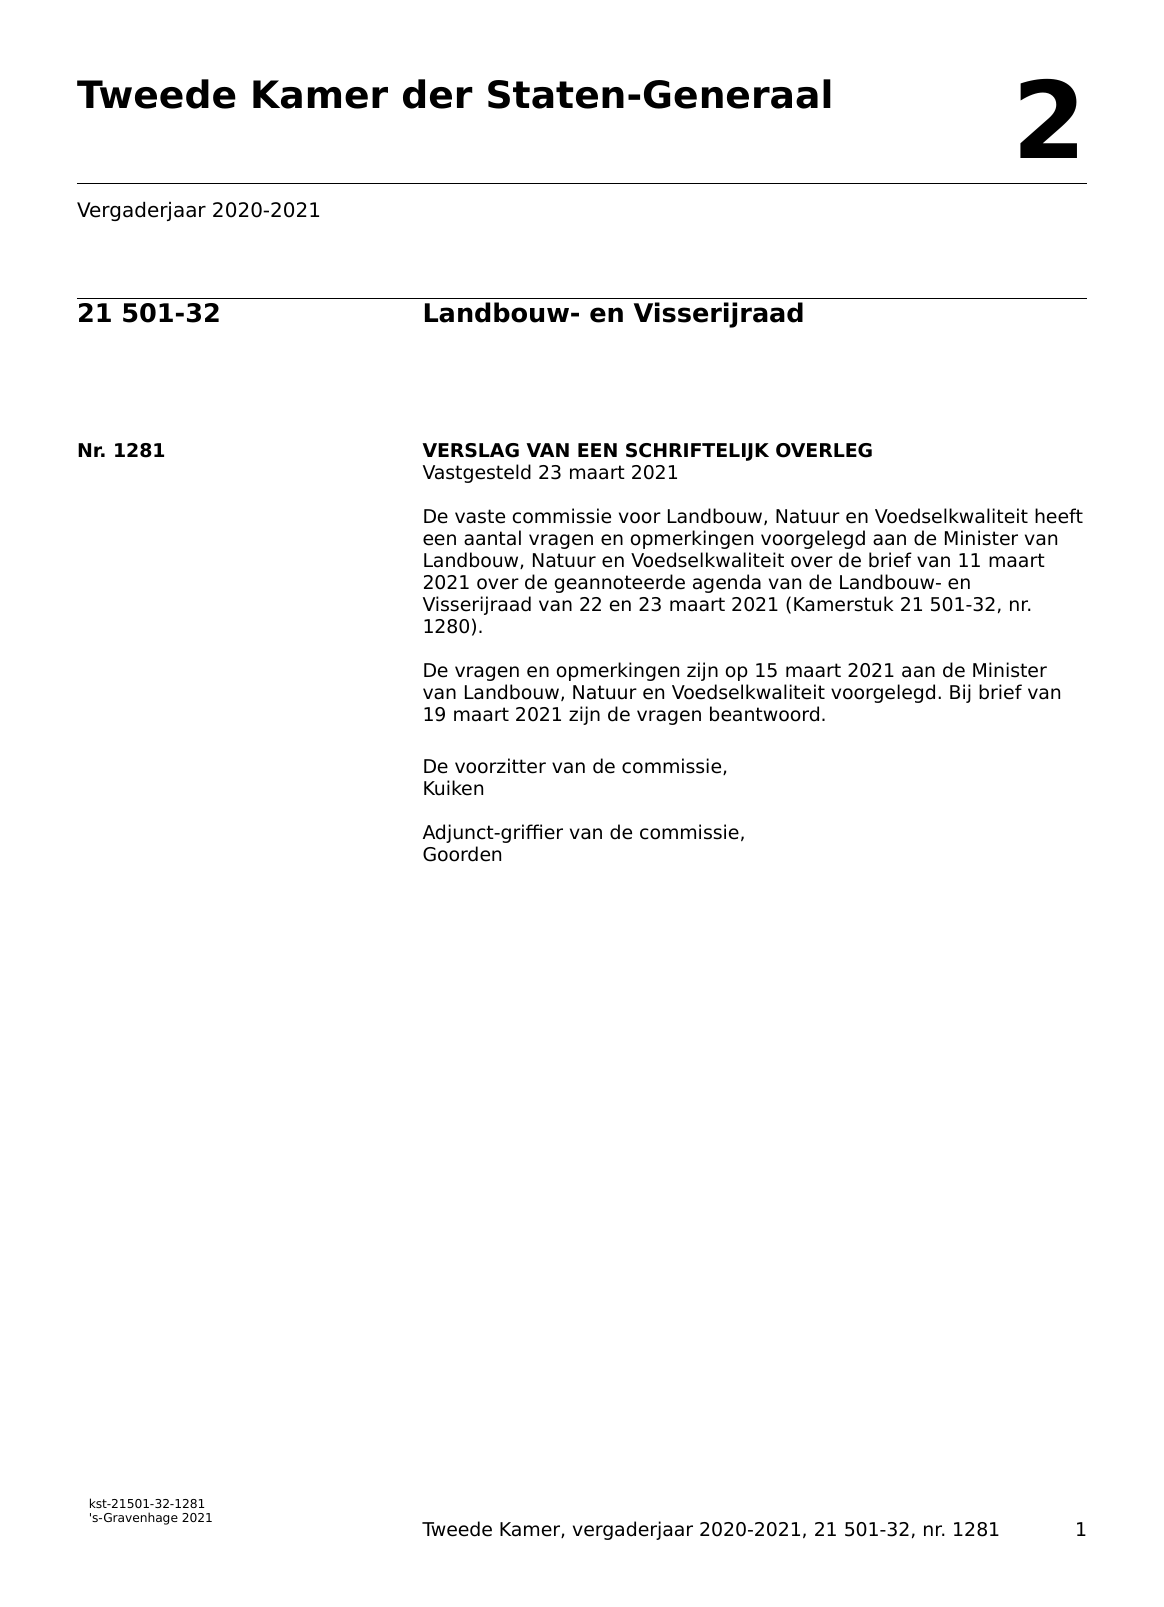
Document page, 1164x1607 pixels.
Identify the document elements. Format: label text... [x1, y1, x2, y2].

text Adjunct-griffier van de commissie, Goorden [422, 822, 1087, 866]
text De vragen en opmerkingen zijn op 15 maart 2021 aan de Minister van Landbouw, Natuur en Voedselkwaliteit voorgelegd. Bij brief van 19 maart 2021 zijn de vragen beantwoord. [422, 660, 1087, 726]
subtitle Nr. 1281 VERSLAG VAN EEN SCHRIFTELIJK OVERLEG [77, 440, 1087, 462]
text De vaste commissie voor Landbouw, Natuur en Voedselkwaliteit heeft een aantal vragen en opmerkingen voorgelegd aan de Minister van Landbouw, Natuur en Voedselkwaliteit over de brief van 11 maart 2021 over de geannoteerde agenda van de Landbouw- en Visserijraad van 22 en 23 maart 2021 (Kamerstuk 21 501-32, nr. 1280). [422, 506, 1087, 638]
table_header 2 [886, 59, 1087, 183]
text 's-Gravenhage 2021 [88, 1511, 323, 1525]
text Vastgesteld 23 maart 2021 [422, 462, 1087, 484]
text kst-21501-32-1281 [88, 1497, 323, 1511]
subtitle 21 501-32 Landbouw- en Visserijraad [77, 299, 1087, 329]
table_cell Vergaderjaar 2020-2021 [77, 184, 1087, 298]
table_header Tweede Kamer der Staten-Generaal [77, 59, 886, 183]
text De voorzitter van de commissie, Kuiken [422, 756, 1087, 800]
